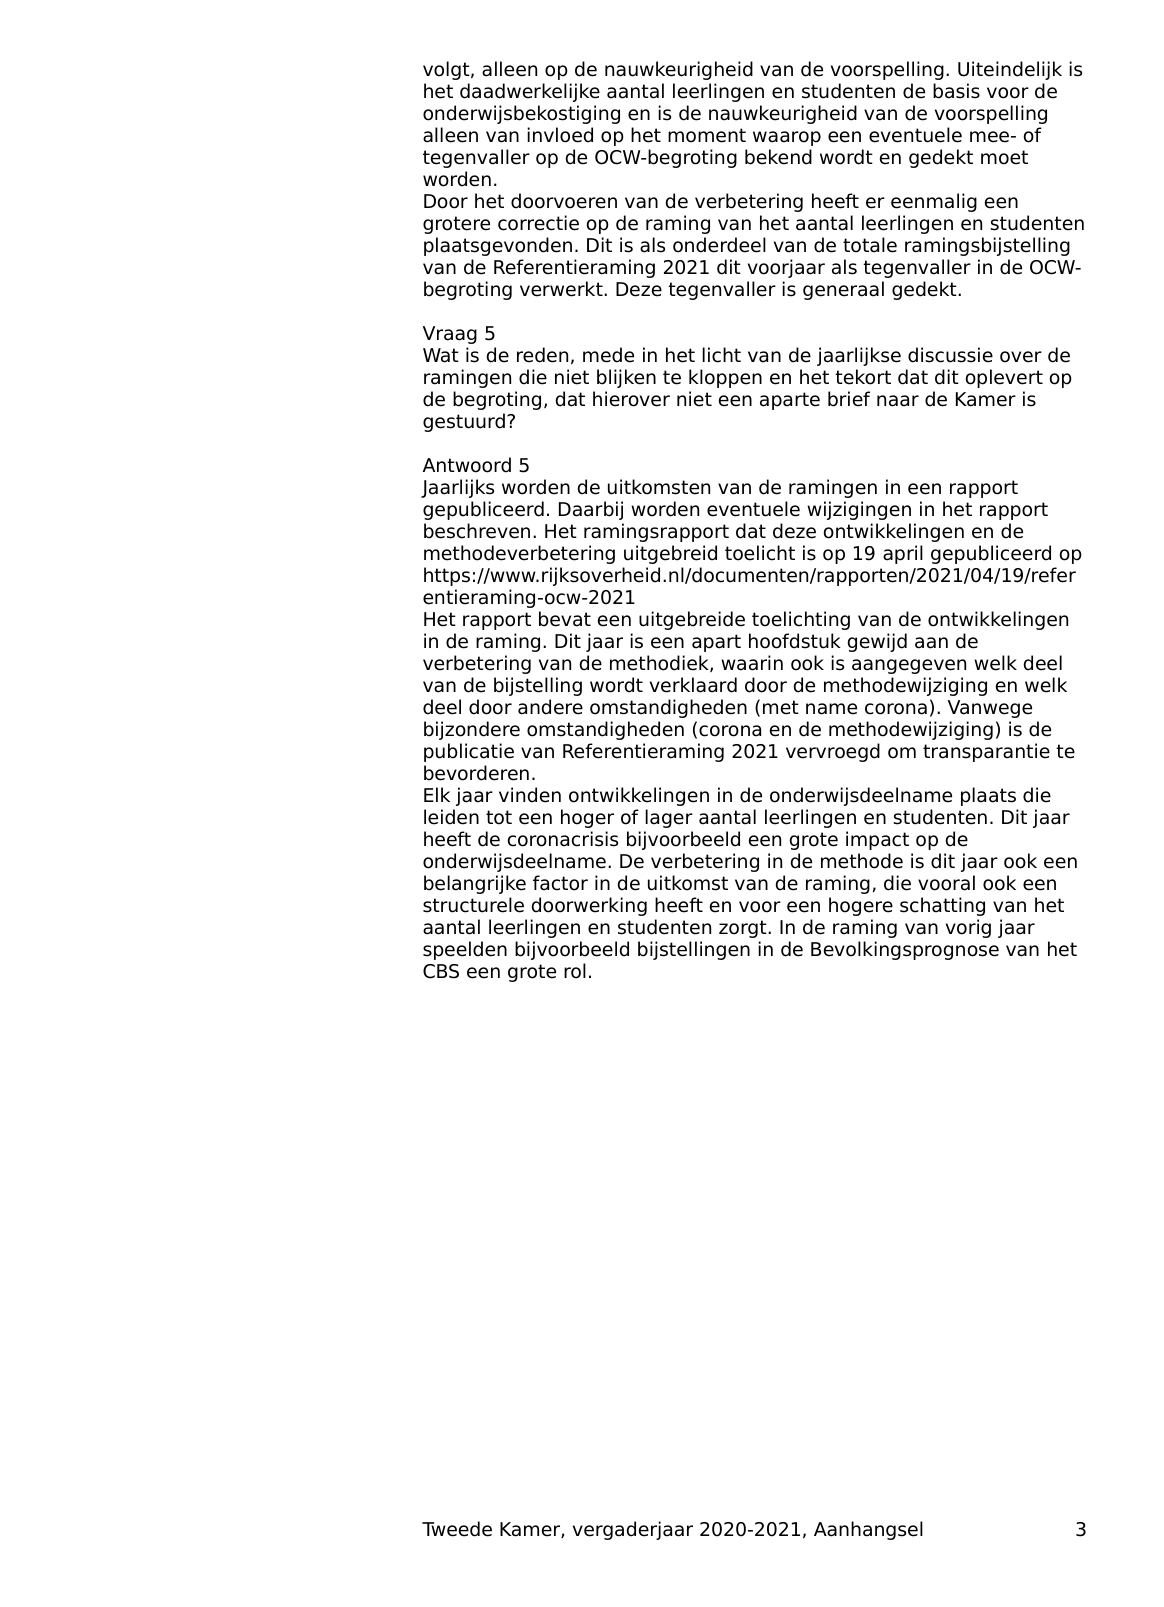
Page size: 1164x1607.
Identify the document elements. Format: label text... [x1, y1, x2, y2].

text volgt, alleen op de nauwkeurigheid van de voorspelling. Uiteindelijk is het daadwerkelijke aantal leerlingen en studenten de basis voor de onderwijsbekostiging en is de nauwkeurigheid van de voorspelling alleen van invloed op het moment waarop een eventuele mee- of tegenvaller op de OCW-begroting bekend wordt en gedekt moet worden. [422, 59, 1087, 191]
text Door het doorvoeren van de verbetering heeft er eenmalig een grotere correctie op de raming van het aantal leerlingen en studenten plaatsgevonden. Dit is als onderdeel van de totale ramingsbijstelling van de Referentieraming 2021 dit voorjaar als tegenvaller in de OCW-begroting verwerkt. Deze tegenvaller is generaal gedekt. [422, 191, 1087, 301]
text Jaarlijks worden de uitkomsten van de ramingen in een rapport gepubliceerd. Daarbij worden eventuele wijzigingen in het rapport beschreven. Het ramingsrapport dat deze ontwikkelingen en de methodeverbetering uitgebreid toelicht is op 19 april gepubliceerd op https://www.rijksoverheid.nl/documenten/rapporten/2021/04/19/referentieraming-ocw-2021 [422, 477, 1087, 609]
text Antwoord 5 [422, 455, 1087, 477]
text Het rapport bevat een uitgebreide toelichting van de ontwikkelingen in de raming. Dit jaar is een apart hoofdstuk gewijd aan de verbetering van de methodiek, waarin ook is aangegeven welk deel van de bijstelling wordt verklaard door de methodewijziging en welk deel door andere omstandigheden (met name corona). Vanwege bijzondere omstandigheden (corona en de methodewijziging) is de publicatie van Referentieraming 2021 vervroegd om transparantie te bevorderen. [422, 609, 1087, 785]
text Elk jaar vinden ontwikkelingen in de onderwijsdeelname plaats die leiden tot een hoger of lager aantal leerlingen en studenten. Dit jaar heeft de coronacrisis bijvoorbeeld een grote impact op de onderwijsdeelname. De verbetering in de methode is dit jaar ook een belangrijke factor in de uitkomst van de raming, die vooral ook een structurele doorwerking heeft en voor een hogere schatting van het aantal leerlingen en studenten zorgt. In de raming van vorig jaar speelden bijvoorbeeld bijstellingen in de Bevolkingsprognose van het CBS een grote rol. [422, 785, 1087, 983]
text Vraag 5 [422, 323, 1087, 345]
text Wat is de reden, mede in het licht van de jaarlijkse discussie over de ramingen die niet blijken te kloppen en het tekort dat dit oplevert op de begroting, dat hierover niet een aparte brief naar de Kamer is gestuurd? [422, 345, 1087, 433]
